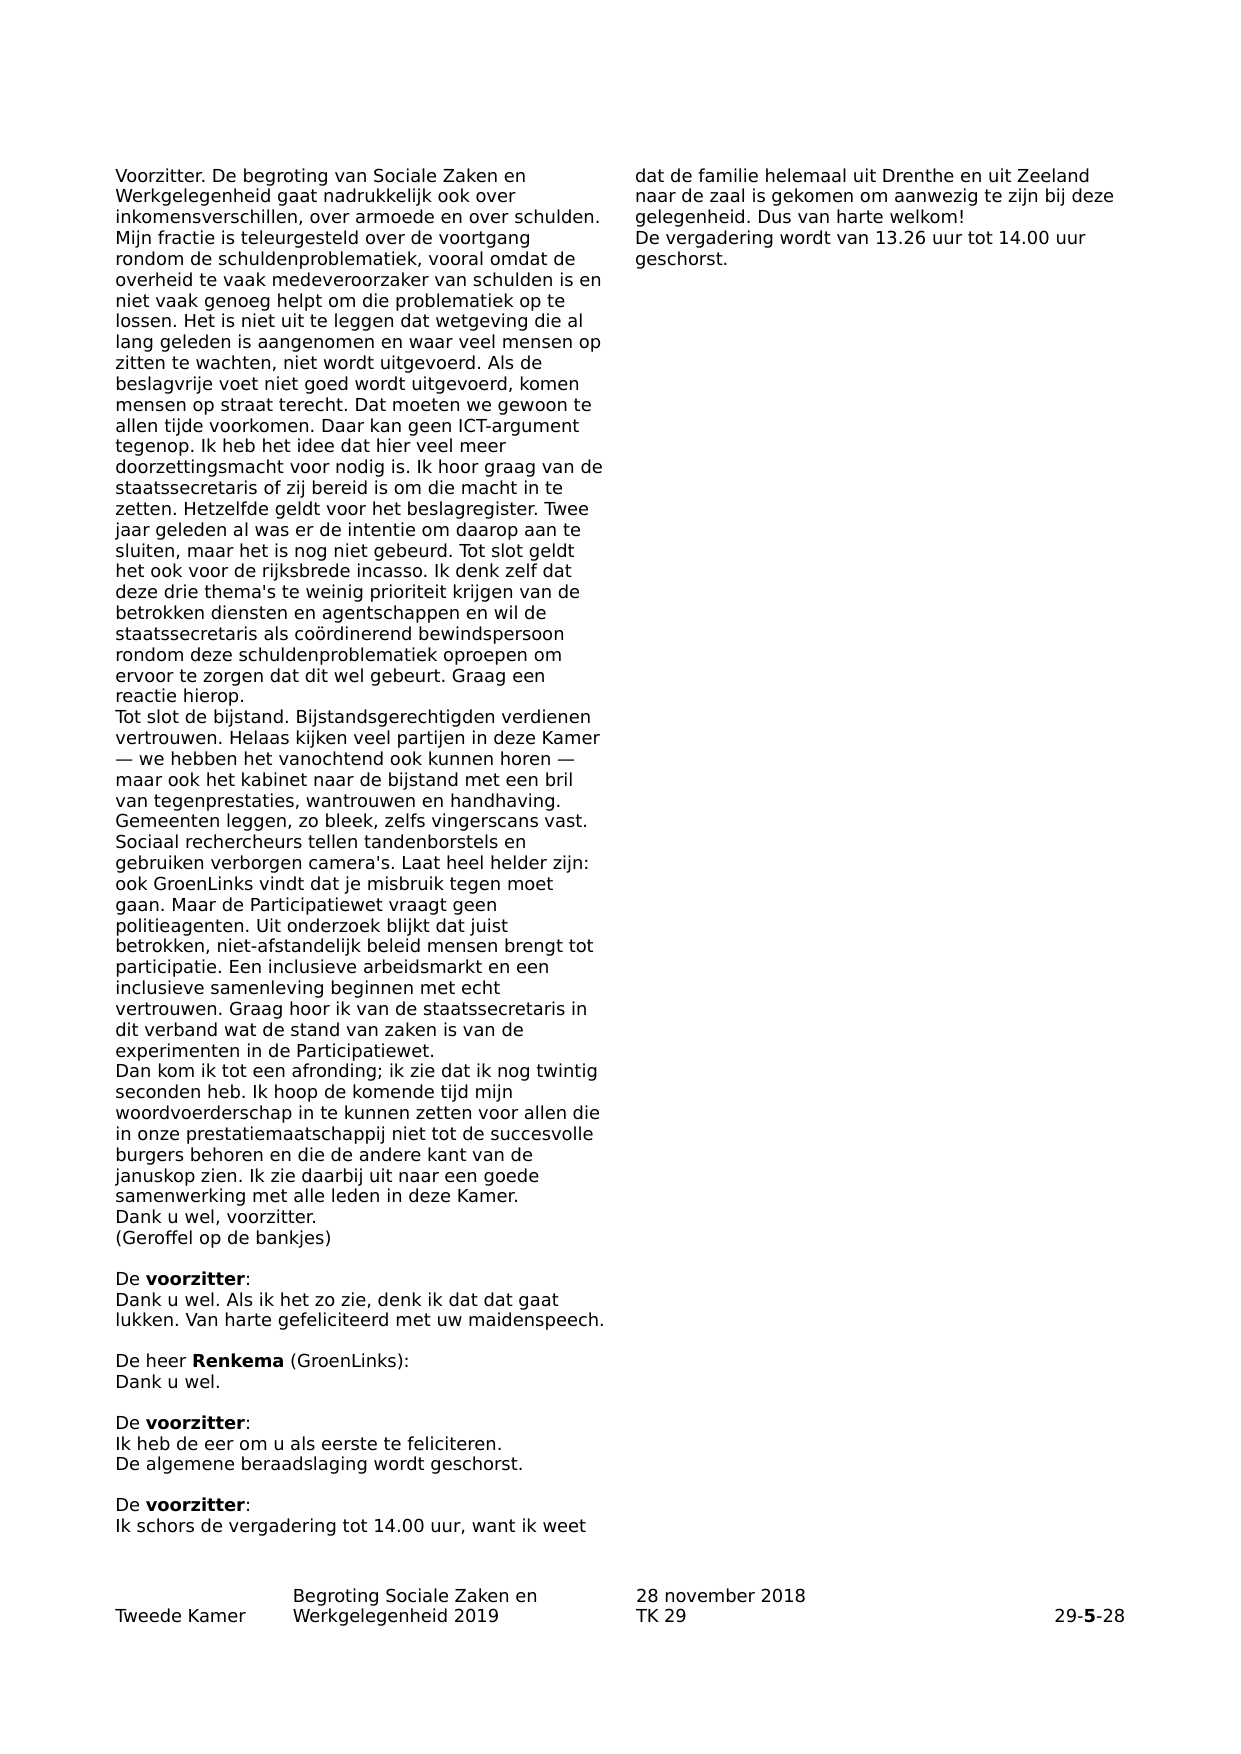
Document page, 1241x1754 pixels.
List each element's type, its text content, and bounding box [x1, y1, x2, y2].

text De voorzitter: [115, 1495, 605, 1516]
text Voorzitter. De begroting van Sociale Zaken en Werkgelegenheid gaat nadrukkelijk ook over inkomensverschillen, over armoede en over schulden. Mijn fractie is teleurgesteld over de voortgang rondom de schuldenproblematiek, vooral omdat de overheid te vaak medeveroorzaker van schulden is en niet vaak genoeg helpt om die problematiek op te lossen. Het is niet uit te leggen dat wetgeving die al lang geleden is aangenomen en waar veel mensen op zitten te wachten, niet wordt uitgevoerd. Als de beslagvrije voet niet goed wordt uitgevoerd, komen mensen op straat terecht. Dat moeten we gewoon te allen tijde voorkomen. Daar kan geen ICT-argument tegenop. Ik heb het idee dat hier veel meer doorzettingsmacht voor nodig is. Ik hoor graag van de staatssecretaris of zij bereid is om die macht in te zetten. Hetzelfde geldt voor het beslagregister. Twee jaar geleden al was er de intentie om daarop aan te sluiten, maar het is nog niet gebeurd. Tot slot geldt het ook voor de rijksbrede incasso. Ik denk zelf dat deze drie thema's te weinig prioriteit krijgen van de betrokken diensten en agentschappen en wil de staatssecretaris als coördinerend bewindspersoon rondom deze schuldenproblematiek oproepen om ervoor te zorgen dat dit wel gebeurt. Graag een reactie hierop. [115, 165, 605, 707]
text De vergadering wordt van 13.26 uur tot 14.00 uur geschorst. [635, 228, 1125, 269]
text (Geroffel op de bankjes) [115, 1228, 605, 1249]
text Ik schors de vergadering tot 14.00 uur, want ik weet [115, 1516, 605, 1537]
text De heer Renkema (GroenLinks): [115, 1351, 605, 1372]
text Dank u wel. Als ik het zo zie, denk ik dat dat gaat lukken. Van harte gefeliciteerd met uw maidenspeech. [115, 1289, 605, 1331]
text Dank u wel. [115, 1372, 605, 1393]
text De algemene beraadslaging wordt geschorst. [115, 1454, 605, 1475]
text Dan kom ik tot een afronding; ik zie dat ik nog twintig seconden heb. Ik hoop de komende tijd mijn woordvoerderschap in te kunnen zetten voor allen die in onze prestatiemaatschappij niet tot de succesvolle burgers behoren en die de andere kant van de januskop zien. Ik zie daarbij uit naar een goede samenwerking met alle leden in deze Kamer. [115, 1061, 605, 1207]
text De voorzitter: [115, 1413, 605, 1433]
text dat de familie helemaal uit Drenthe en uit Zeeland naar de zaal is gekomen om aanwezig te zijn bij deze gelegenheid. Dus van harte welkom! [635, 165, 1125, 228]
text Ik heb de eer om u als eerste te feliciteren. [115, 1433, 605, 1454]
text Tot slot de bijstand. Bijstandsgerechtigden verdienen vertrouwen. Helaas kijken veel partijen in deze Kamer — we hebben het vanochtend ook kunnen horen — maar ook het kabinet naar de bijstand met een bril van tegenprestaties, wantrouwen en handhaving. Gemeenten leggen, zo bleek, zelfs vingerscans vast. Sociaal rechercheurs tellen tandenborstels en gebruiken verborgen camera's. Laat heel helder zijn: ook GroenLinks vindt dat je misbruik tegen moet gaan. Maar de Participatiewet vraagt geen politieagenten. Uit onderzoek blijkt dat juist betrokken, niet-afstandelijk beleid mensen brengt tot participatie. Een inclusieve arbeidsmarkt en een inclusieve samenleving beginnen met echt vertrouwen. Graag hoor ik van de staatssecretaris in dit verband wat de stand van zaken is van de experimenten in de Participatiewet. [115, 707, 605, 1061]
text Dank u wel, voorzitter. [115, 1207, 605, 1228]
text De voorzitter: [115, 1269, 605, 1289]
